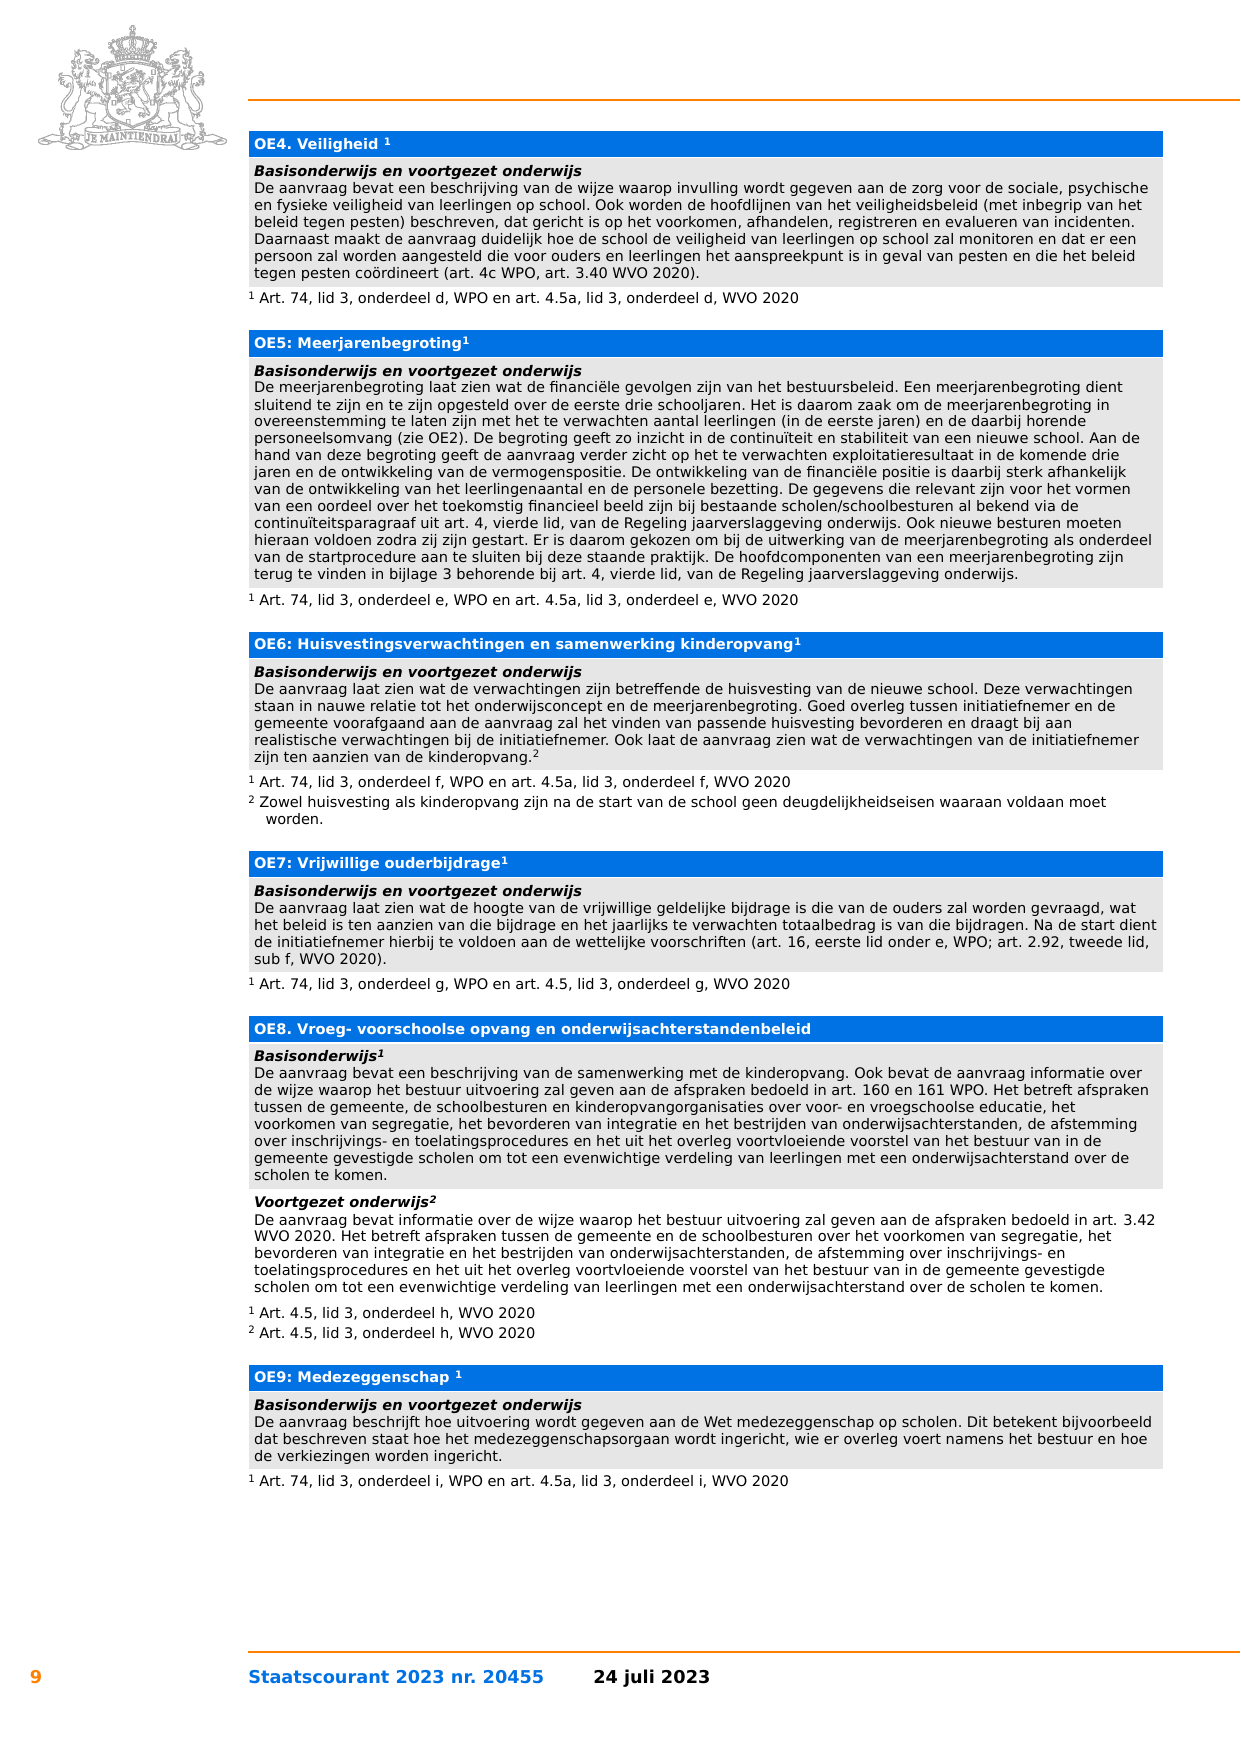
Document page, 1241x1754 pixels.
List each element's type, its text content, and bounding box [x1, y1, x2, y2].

table_cell 1 Art. 4.5, lid 3, onderdeel h, WVO 2020 2 Art. 4.5, lid 3, onderdeel h, WVO 2020 [248, 1302, 1163, 1342]
table_header OE4. Veiligheid 1 [249, 131, 1163, 157]
table_header OE9: Medezeggenschap 1 [249, 1365, 1163, 1391]
table_cell 1 Art. 74, lid 3, onderdeel g, WPO en art. 4.5, lid 3, onderdeel g, WVO 2020 [248, 973, 1163, 993]
table_cell Basisonderwijs1 De aanvraag bevat een beschrijving van de samenwerking met de kinderopvang. Ook bevat de aanvraag informatie over de wijze waarop het bestuur uitvoering zal geven aan de afspraken bedoeld in art. 160 en 161 WPO. Het betreft afspraken tussen de gemeente, de schoolbesturen en kinderopvangorganisaties over voor- en vroegschoolse educatie, het voorkomen van segregatie, het bevorderen van integratie en het bestrijden van onderwijsachterstanden, de afstemming over inschrijvings- en toelatingsprocedures en het uit het overleg voortvloeiende voorstel van het bestuur van in de gemeente gevestigde scholen om tot een evenwichtige verdeling van leerlingen met een onderwijsachterstand over de scholen te komen. [249, 1044, 1163, 1189]
table_cell Basisonderwijs en voortgezet onderwijs De aanvraag laat zien wat de hoogte van de vrijwillige geldelijke bijdrage is die van de ouders zal worden gevraagd, wat het beleid is ten aanzien van die bijdrage en het jaarlijks te verwachten totaalbedrag is van die bijdragen. Na de start dient de initiatiefnemer hierbij te voldoen aan de wettelijke voorschriften (art. 16, eerste lid onder e, WPO; art. 2.92, tweede lid, sub f, WVO 2020). [249, 878, 1163, 972]
table_cell Basisonderwijs en voortgezet onderwijs De aanvraag beschrijft hoe uitvoering wordt gegeven aan de Wet medezeggenschap op scholen. Dit betekent bijvoorbeeld dat beschreven staat hoe het medezeggenschapsorgaan wordt ingericht, wie er overleg voert namens het bestuur en hoe de verkiezingen worden ingericht. [249, 1392, 1163, 1469]
table_cell 1 Art. 74, lid 3, onderdeel f, WPO en art. 4.5a, lid 3, onderdeel f, WVO 2020 2 Zowel huisvesting als kinderopvang zijn na de start van de school geen deugdelijkheidseisen waaraan voldaan moet worden. [248, 771, 1163, 828]
table_cell Basisonderwijs en voortgezet onderwijs De aanvraag laat zien wat de verwachtingen zijn betreffende de huisvesting van de nieuwe school. Deze verwachtingen staan in nauwe relatie tot het onderwijsconcept en de meerjarenbegroting. Goed overleg tussen initiatiefnemer en de gemeente voorafgaand aan de aanvraag zal het vinden van passende huisvesting bevorderen en draagt bij aan realistische verwachtingen bij de initiatiefnemer. Ook laat de aanvraag zien wat de verwachtingen van de initiatiefnemer zijn ten aanzien van de kinderopvang.2 [249, 659, 1163, 770]
table_cell Basisonderwijs en voortgezet onderwijs De meerjarenbegroting laat zien wat de financiële gevolgen zijn van het bestuursbeleid. Een meerjarenbegroting dient sluitend te zijn en te zijn opgesteld over de eerste drie schooljaren. Het is daarom zaak om de meerjarenbegroting in overeenstemming te laten zijn met het te verwachten aantal leerlingen (in de eerste jaren) en de daarbij horende personeelsomvang (zie OE2). De begroting geeft zo inzicht in de continuïteit en stabiliteit van een nieuwe school. Aan de hand van deze begroting geeft de aanvraag verder zicht op het te verwachten exploitatieresultaat in de komende drie jaren en de ontwikkeling van de vermogenspositie. De ontwikkeling van de financiële positie is daarbij sterk afhankelijk van de ontwikkeling van het leerlingenaantal en de personele bezetting. De gegevens die relevant zijn voor het vormen van een oordeel over het toekomstig financieel beeld zijn bij bestaande scholen/schoolbesturen al bekend via de continuïteitsparagraaf uit art. 4, vierde lid, van de Regeling jaarverslaggeving onderwijs. Ook nieuwe besturen moeten hieraan voldoen zodra zij zijn gestart. Er is daarom gekozen om bij de uitwerking van de meerjarenbegroting als onderdeel van de startprocedure aan te sluiten bij deze staande praktijk. De hoofdcomponenten van een meerjarenbegroting zijn terug te vinden in bijlage 3 behorende bij art. 4, vierde lid, van de Regeling jaarverslaggeving onderwijs. [249, 358, 1163, 588]
picture [38, 25, 227, 150]
table_header OE5: Meerjarenbegroting1 [249, 330, 1163, 357]
table_cell 1 Art. 74, lid 3, onderdeel e, WPO en art. 4.5a, lid 3, onderdeel e, WVO 2020 [248, 589, 1163, 609]
table_header OE7: Vrijwillige ouderbijdrage1 [249, 851, 1163, 877]
table_cell Basisonderwijs en voortgezet onderwijs De aanvraag bevat een beschrijving van de wijze waarop invulling wordt gegeven aan de zorg voor de sociale, psychische en fysieke veiligheid van leerlingen op school. Ook worden de hoofdlijnen van het veiligheidsbeleid (met inbegrip van het beleid tegen pesten) beschreven, dat gericht is op het voorkomen, afhandelen, registreren en evalueren van incidenten. Daarnaast maakt de aanvraag duidelijk hoe de school de veiligheid van leerlingen op school zal monitoren en dat er een persoon zal worden aangesteld die voor ouders en leerlingen het aanspreekpunt is in geval van pesten en die het beleid tegen pesten coördineert (art. 4c WPO, art. 3.40 WVO 2020). [249, 158, 1163, 287]
table_header OE6: Huisvestingsverwachtingen en samenwerking kinderopvang1 [249, 632, 1163, 658]
table_cell 1 Art. 74, lid 3, onderdeel i, WPO en art. 4.5a, lid 3, onderdeel i, WVO 2020 [248, 1470, 1163, 1490]
table_cell 1 Art. 74, lid 3, onderdeel d, WPO en art. 4.5a, lid 3, onderdeel d, WVO 2020 [248, 288, 1163, 307]
table_header OE8. Vroeg- voorschoolse opvang en onderwijsachterstandenbeleid [249, 1016, 1163, 1042]
table_cell Voortgezet onderwijs2 De aanvraag bevat informatie over de wijze waarop het bestuur uitvoering zal geven aan de afspraken bedoeld in art. 3.42 WVO 2020. Het betreft afspraken tussen de gemeente en de schoolbesturen over het voorkomen van segregatie, het bevorderen van integratie en het bestrijden van onderwijsachterstanden, de afstemming over inschrijvings- en toelatingsprocedures en het uit het overleg voortvloeiende voorstel van het bestuur van in de gemeente gevestigde scholen om tot een evenwichtige verdeling van leerlingen met een onderwijsachterstand over de scholen te komen. [249, 1190, 1163, 1301]
